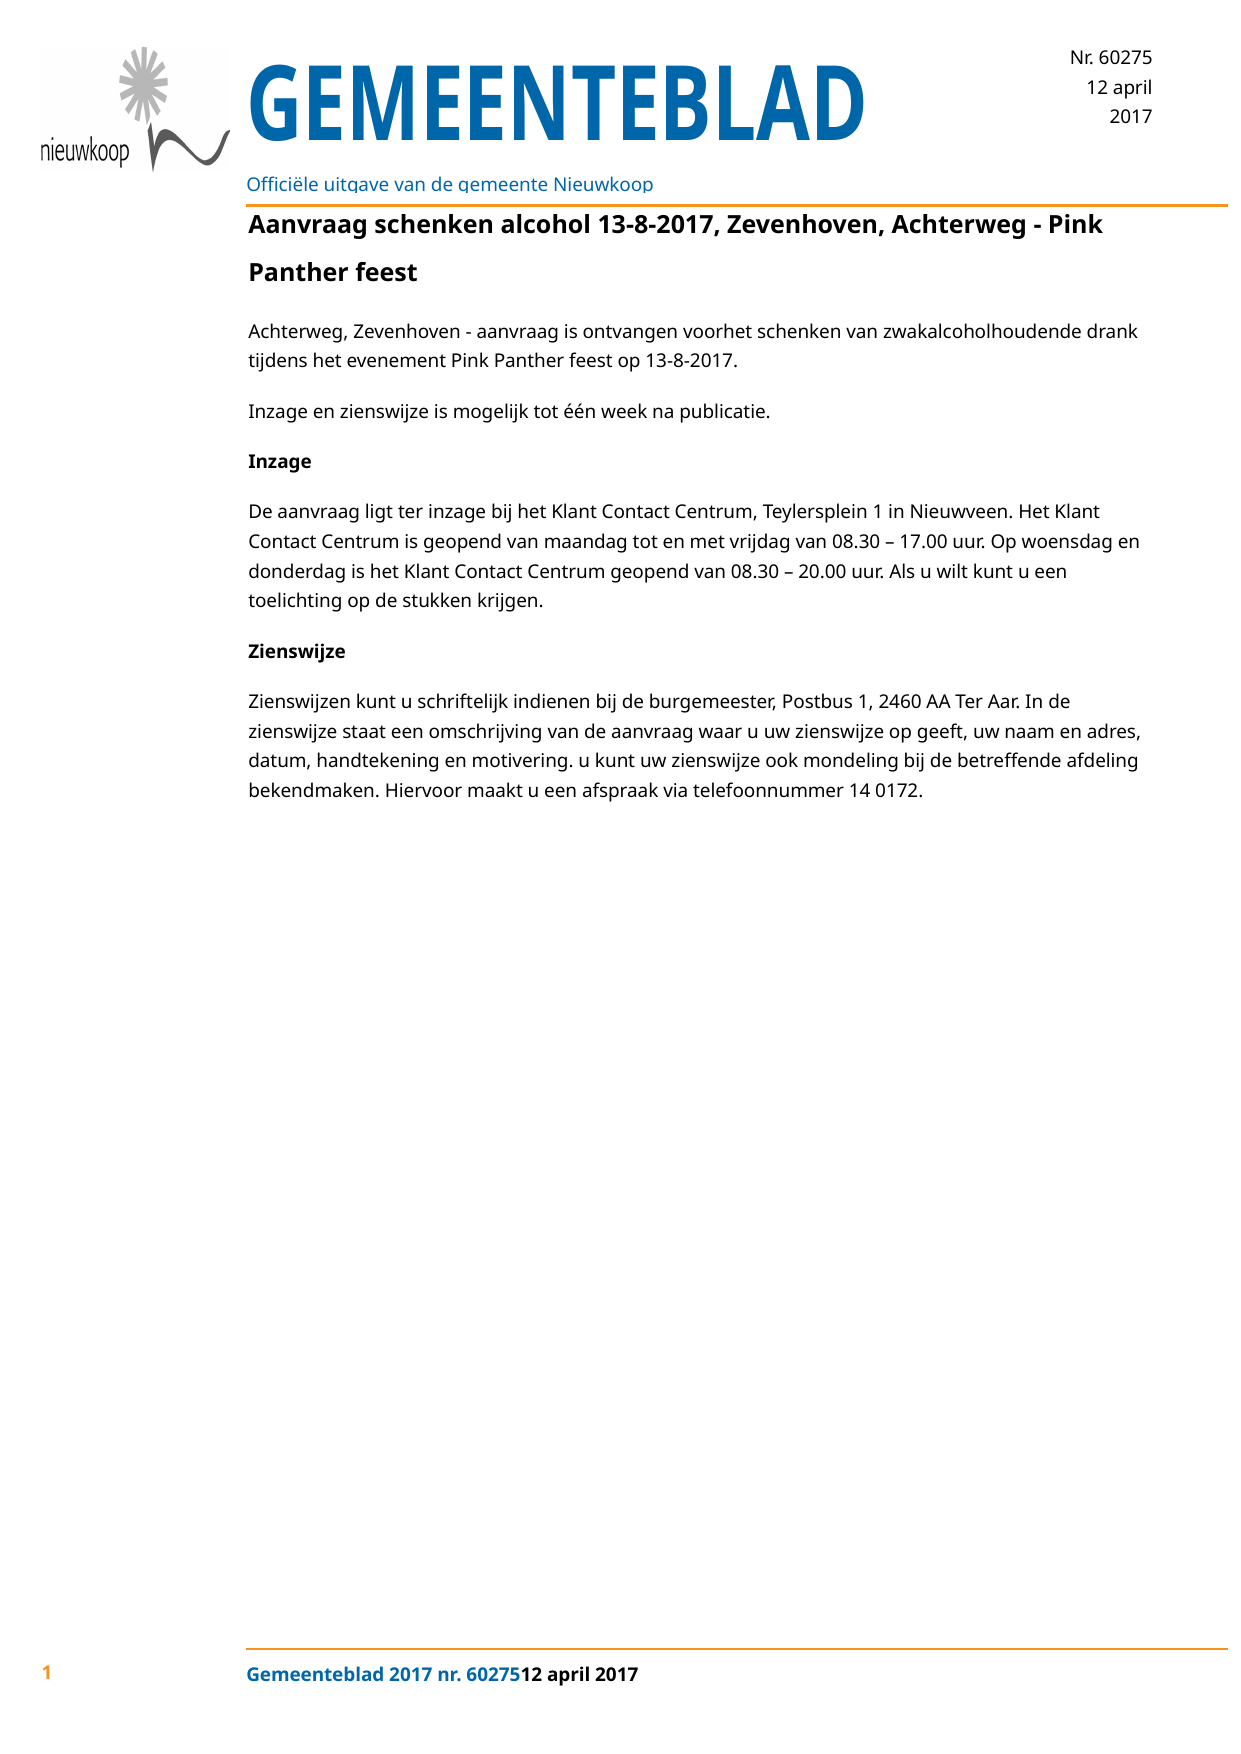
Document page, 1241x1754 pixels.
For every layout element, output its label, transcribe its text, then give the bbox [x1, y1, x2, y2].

picture [41, 47, 231, 172]
text Inzage en zienswijze is mogelijk tot één week na publicatie. [248, 398, 1152, 424]
text Achterweg, Zevenhoven - aanvraag is ontvangen voorhet schenken van zwakalcoholhoudende drank tijdens het evenement Pink Panther feest op 13-8-2017. [248, 318, 1152, 373]
text Inzage [248, 448, 1152, 474]
text Zienswijzen kunt u schriftelijk indienen bij de burgemeester, Postbus 1, 2460 AA Ter Aar. In de zienswijze staat een omschrijving van de aanvraag waar u uw zienswijze op geeft, uw naam en adres, datum, handtekening en motivering. u kunt uw zienswijze ook mondeling bij de betreffende afdeling bekendmaken. Hiervoor maakt u een afspraak via telefoonnummer 14 0172. [248, 688, 1152, 803]
text De aanvraag ligt ter inzage bij het Klant Contact Centrum, Teylersplein 1 in Nieuwveen. Het Klant Contact Centrum is geopend van maandag tot en met vrijdag van 08.30 – 17.00 uur. Op woensdag en donderdag is het Klant Contact Centrum geopend van 08.30 – 20.00 uur. Als u wilt kunt u een toelichting op de stukken krijgen. [248, 499, 1152, 613]
text Zienswijze [248, 638, 1152, 664]
text Aanvraag schenken alcohol 13-8-2017, Zevenhoven, Achterweg - Pink Panther feest [248, 207, 1152, 288]
